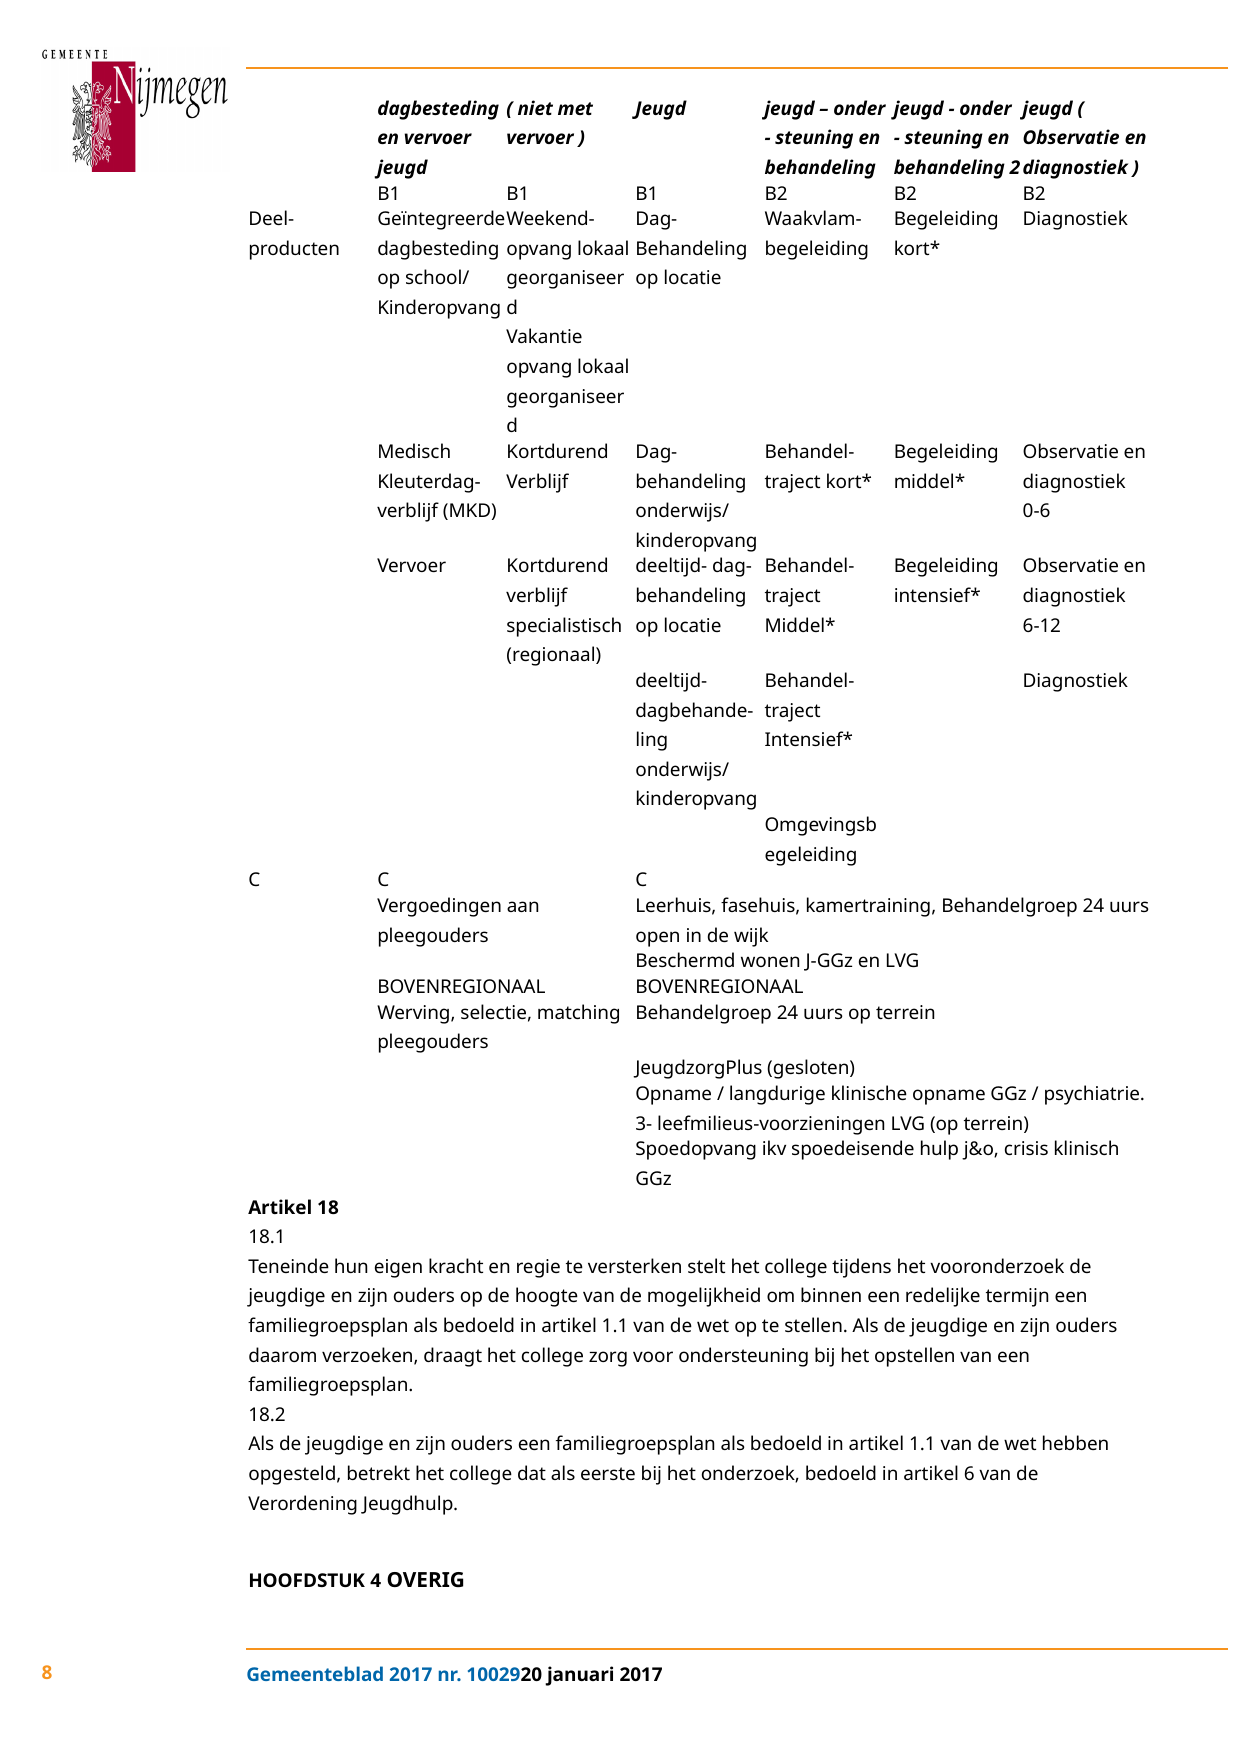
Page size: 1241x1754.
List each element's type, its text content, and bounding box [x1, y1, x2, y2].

table_cell C [248, 867, 377, 892]
table_cell [248, 892, 377, 948]
table_cell [506, 811, 635, 867]
text HOOFDSTUK 4 OVERIG [248, 1565, 1152, 1593]
table_cell C [635, 867, 1152, 892]
table_cell [377, 1135, 635, 1191]
table_cell [1023, 811, 1152, 867]
text 18.1 [248, 1223, 1152, 1249]
table_cell Observatie en diagnostiek 6-12 [1023, 553, 1152, 667]
table_cell deeltijd- dag- behandeling op locatie [635, 553, 764, 667]
table_cell Behandel- traject Intensief* [764, 667, 893, 811]
text Artikel 18 [248, 1194, 1152, 1220]
table_cell [248, 553, 377, 667]
table_header dagbesteding en vervoer jeugd [377, 95, 506, 180]
table_cell [377, 1080, 635, 1135]
table_cell Diagnostiek [1023, 205, 1152, 438]
table_cell Werving, selectie, matching pleegouders [377, 999, 635, 1054]
picture [41, 47, 231, 172]
table_cell [377, 948, 635, 973]
table_cell Beschermd wonen J-GGz en LVG [635, 948, 1152, 973]
table_cell Weekend- opvang lokaal georganiseerd Vakantie opvang lokaal georganiseerd [506, 205, 635, 438]
table_cell Spoedopvang ikv spoedeisende hulp j&o, crisis klinisch GGz [635, 1135, 1152, 1191]
table_cell Begeleiding intensief* [894, 553, 1022, 667]
table_cell [377, 667, 506, 811]
table_cell [248, 1080, 377, 1135]
table_header jeugd - onder - steuning en behandeling 2 [894, 95, 1022, 180]
table_cell Behandelgroep 24 uurs op terrein [635, 999, 1152, 1054]
table_cell Begeleiding kort* [894, 205, 1022, 438]
table_cell Dag- behandeling onderwijs/ kinderopvang [635, 438, 764, 553]
table_cell [248, 999, 377, 1054]
table_cell Vervoer [377, 553, 506, 667]
table_cell [248, 1054, 377, 1080]
table_cell deeltijd- dagbehande- ling onderwijs/ kinderopvang [635, 667, 764, 811]
table_header jeugd ( Observatie en diagnostiek ) [1023, 95, 1152, 180]
table_cell Dag- Behandeling op locatie [635, 205, 764, 438]
table_cell [248, 973, 377, 999]
table_cell Diagnostiek [1023, 667, 1152, 811]
table_cell [248, 1135, 377, 1191]
table_cell Observatie en diagnostiek 0-6 [1023, 438, 1152, 553]
table_header [248, 95, 377, 180]
table_cell [894, 667, 1022, 811]
table_cell [248, 667, 377, 811]
table_cell [377, 811, 506, 867]
text Teneinde hun eigen kracht en regie te versterken stelt het college tijdens het vooronderzoek de jeugdige en zijn ouders op de hoogte van de mogelijkheid om binnen een redelijke termijn een familiegroepsplan als bedoeld in artikel 1.1 van de wet op te stellen. Als de jeugdige en zijn ouders daarom verzoeken, draagt het college zorg voor ondersteuning bij het opstellen van een familiegroepsplan. [248, 1253, 1152, 1397]
table_cell Begeleiding middel* [894, 438, 1022, 553]
table_cell BOVENREGIONAAL [377, 973, 635, 999]
text 18.2 [248, 1401, 1152, 1427]
table_cell C [377, 867, 635, 892]
table_cell JeugdzorgPlus (gesloten) [635, 1054, 1152, 1080]
table_cell [506, 667, 635, 811]
table_cell Leerhuis, fasehuis, kamertraining, Behandelgroep 24 uurs open in de wijk [635, 892, 1152, 948]
table_cell [635, 811, 764, 867]
table_cell [248, 180, 377, 205]
table_cell Geïntegreerde dagbesteding op school/ Kinderopvang [377, 205, 506, 438]
table_cell B2 [764, 180, 893, 205]
table_header ( niet met vervoer ) [506, 95, 635, 180]
table_cell B1 [377, 180, 506, 205]
table_cell B2 [1023, 180, 1152, 205]
table_cell Deel- producten [248, 205, 377, 438]
table_cell Medisch Kleuterdag- verblijf (MKD) [377, 438, 506, 553]
text Als de jeugdige en zijn ouders een familiegroepsplan als bedoeld in artikel 1.1 van de wet hebben opgesteld, betrekt het college dat als eerste bij het onderzoek, bedoeld in artikel 6 van de Verordening Jeugdhulp. [248, 1431, 1152, 1516]
table_cell Kortdurend Verblijf [506, 438, 635, 553]
table_cell Waakvlam- begeleiding [764, 205, 893, 438]
table_cell B2 [894, 180, 1022, 205]
table_cell Behandel- traject Middel* [764, 553, 893, 667]
table_cell Opname / langdurige klinische opname GGz / psychiatrie. 3- leefmilieus-voorzieningen LVG (op terrein) [635, 1080, 1152, 1135]
table_cell [248, 811, 377, 867]
table_cell Omgevingsb egeleiding [764, 811, 893, 867]
table_cell [248, 438, 377, 553]
table_cell [377, 1054, 635, 1080]
table_cell Kortdurend verblijf specialistisch (regionaal) [506, 553, 635, 667]
table_cell B1 [506, 180, 635, 205]
table_cell BOVENREGIONAAL [635, 973, 1152, 999]
table_header jeugd – onder - steuning en behandeling [764, 95, 893, 180]
table_cell Vergoedingen aan pleegouders [377, 892, 635, 948]
table_header Jeugd [635, 95, 764, 180]
table_cell B1 [635, 180, 764, 205]
table_cell [894, 811, 1022, 867]
table_cell [248, 948, 377, 973]
table_cell Behandel- traject kort* [764, 438, 893, 553]
